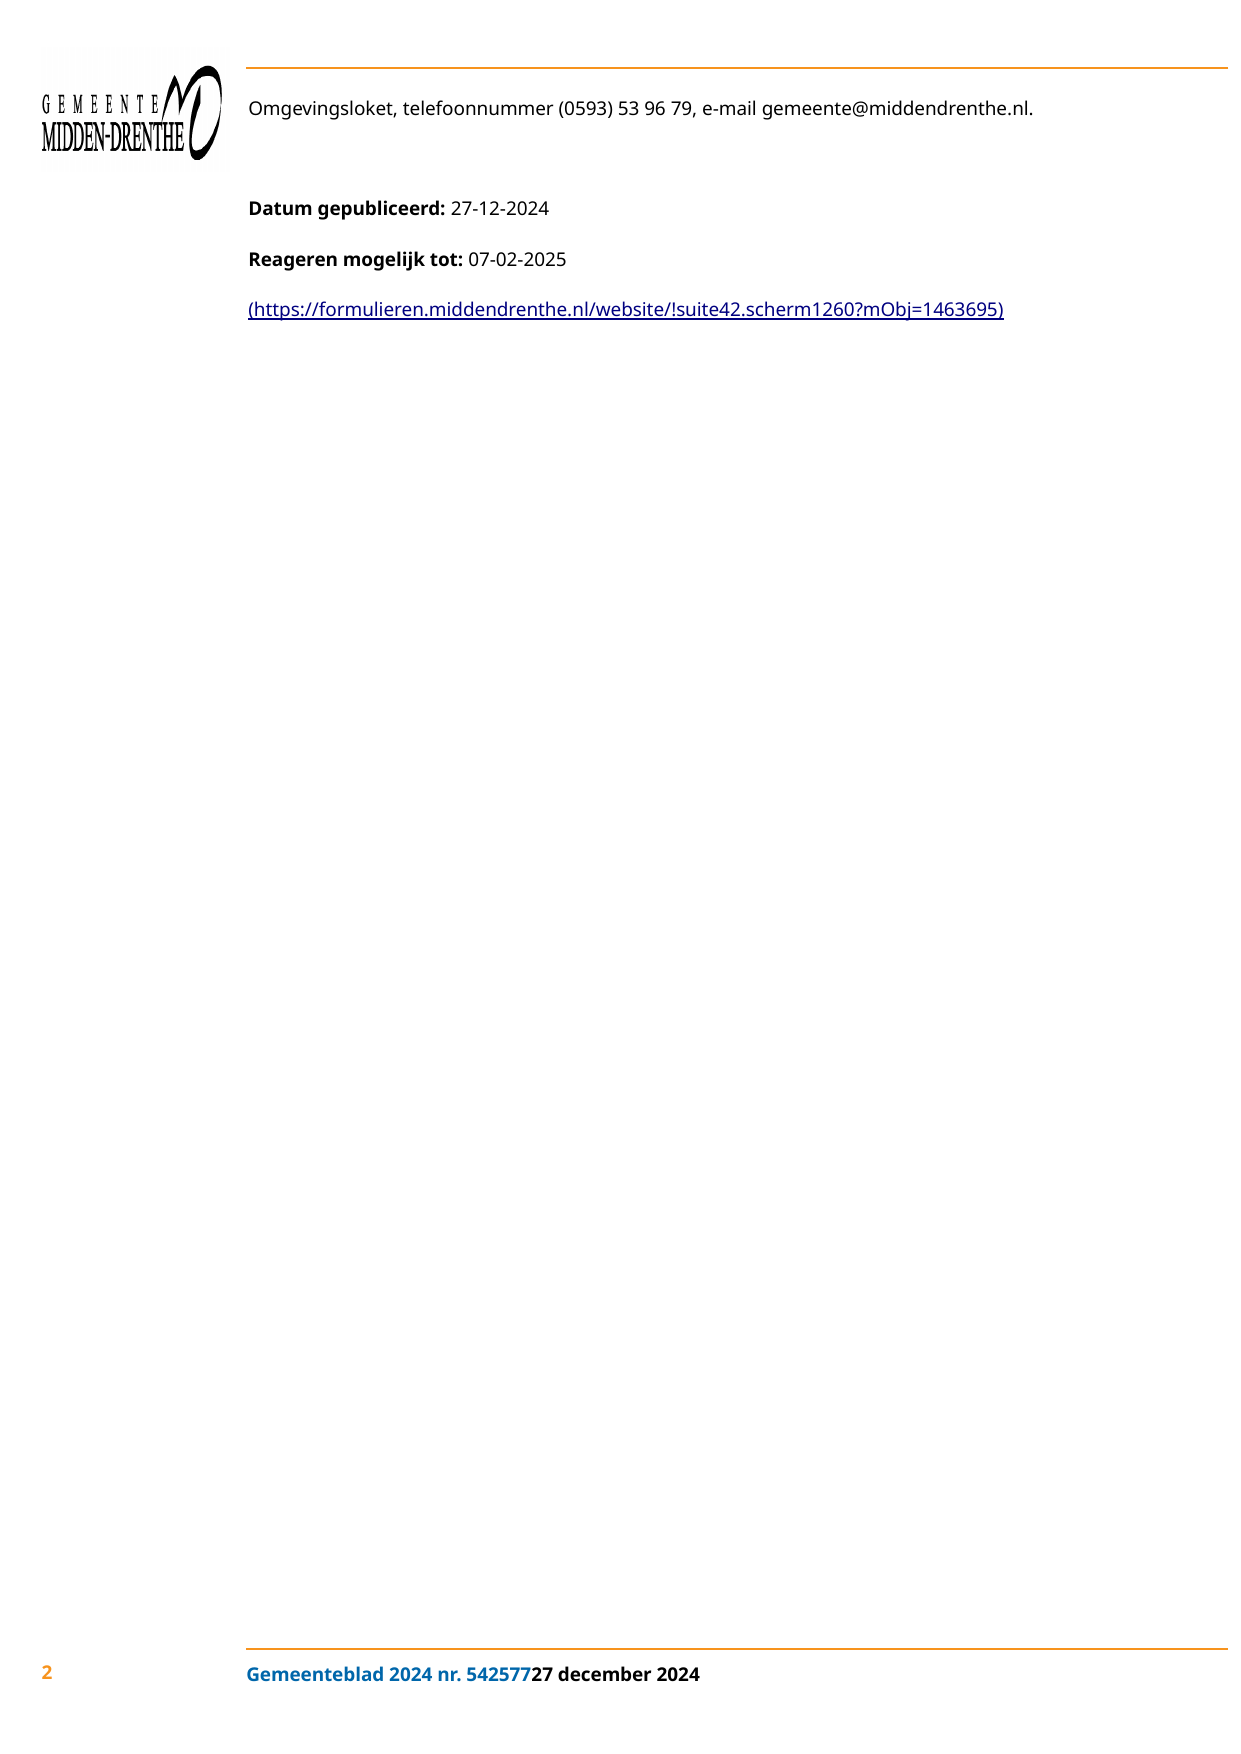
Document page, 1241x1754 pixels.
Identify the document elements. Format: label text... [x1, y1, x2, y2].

picture [41, 47, 231, 172]
text (https://formulieren.middendrenthe.nl/website/!suite42.scherm1260?mObj=1463695) [248, 296, 1152, 322]
text Datum gepubliceerd: 27-12-2024 [248, 196, 1152, 221]
text Reageren mogelijk tot: 07-02-2025 [248, 246, 1152, 272]
text Omgevingsloket, telefoonnummer (0593) 53 96 79, e-mail gemeente@middendrenthe.nl. [248, 95, 1152, 121]
